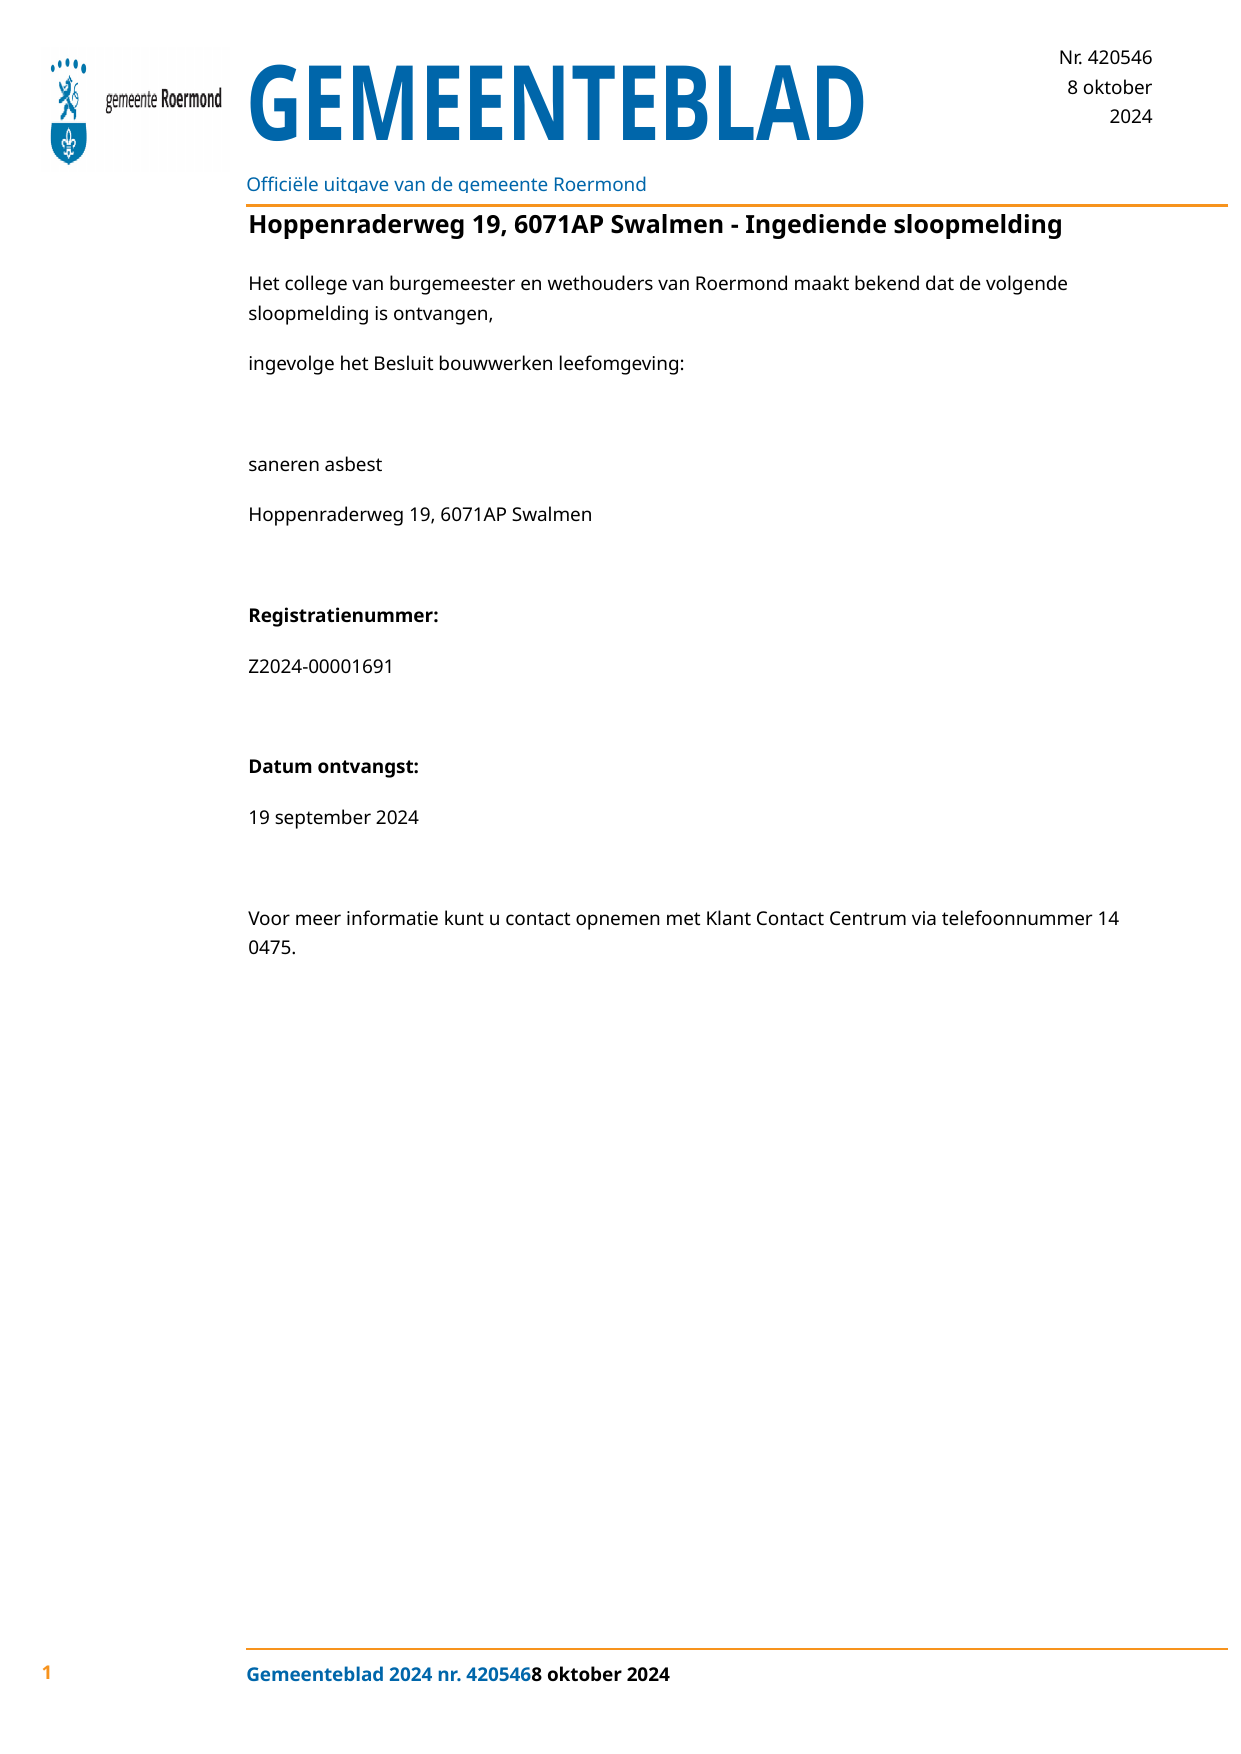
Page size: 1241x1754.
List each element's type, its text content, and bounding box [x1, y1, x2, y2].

text 19 september 2024 [248, 804, 1152, 830]
text Voor meer informatie kunt u contact opnemen met Klant Contact Centrum via telefoonnummer 14 0475. [248, 905, 1152, 960]
text Registratienummer: [248, 602, 1152, 628]
text saneren asbest [248, 451, 1152, 477]
text Het college van burgemeester en wethouders van Roermond maakt bekend dat de volgende sloopmelding is ontvangen, [248, 270, 1152, 326]
text Hoppenraderweg 19, 6071AP Swalmen [248, 502, 1152, 527]
text Hoppenraderweg 19, 6071AP Swalmen - Ingediende sloopmelding [248, 207, 1152, 241]
picture [41, 47, 231, 172]
text Z2024-00001691 [248, 653, 1152, 678]
text Datum ontvangst: [248, 754, 1152, 779]
text ingevolge het Besluit bouwwerken leefomgeving: [248, 350, 1152, 376]
